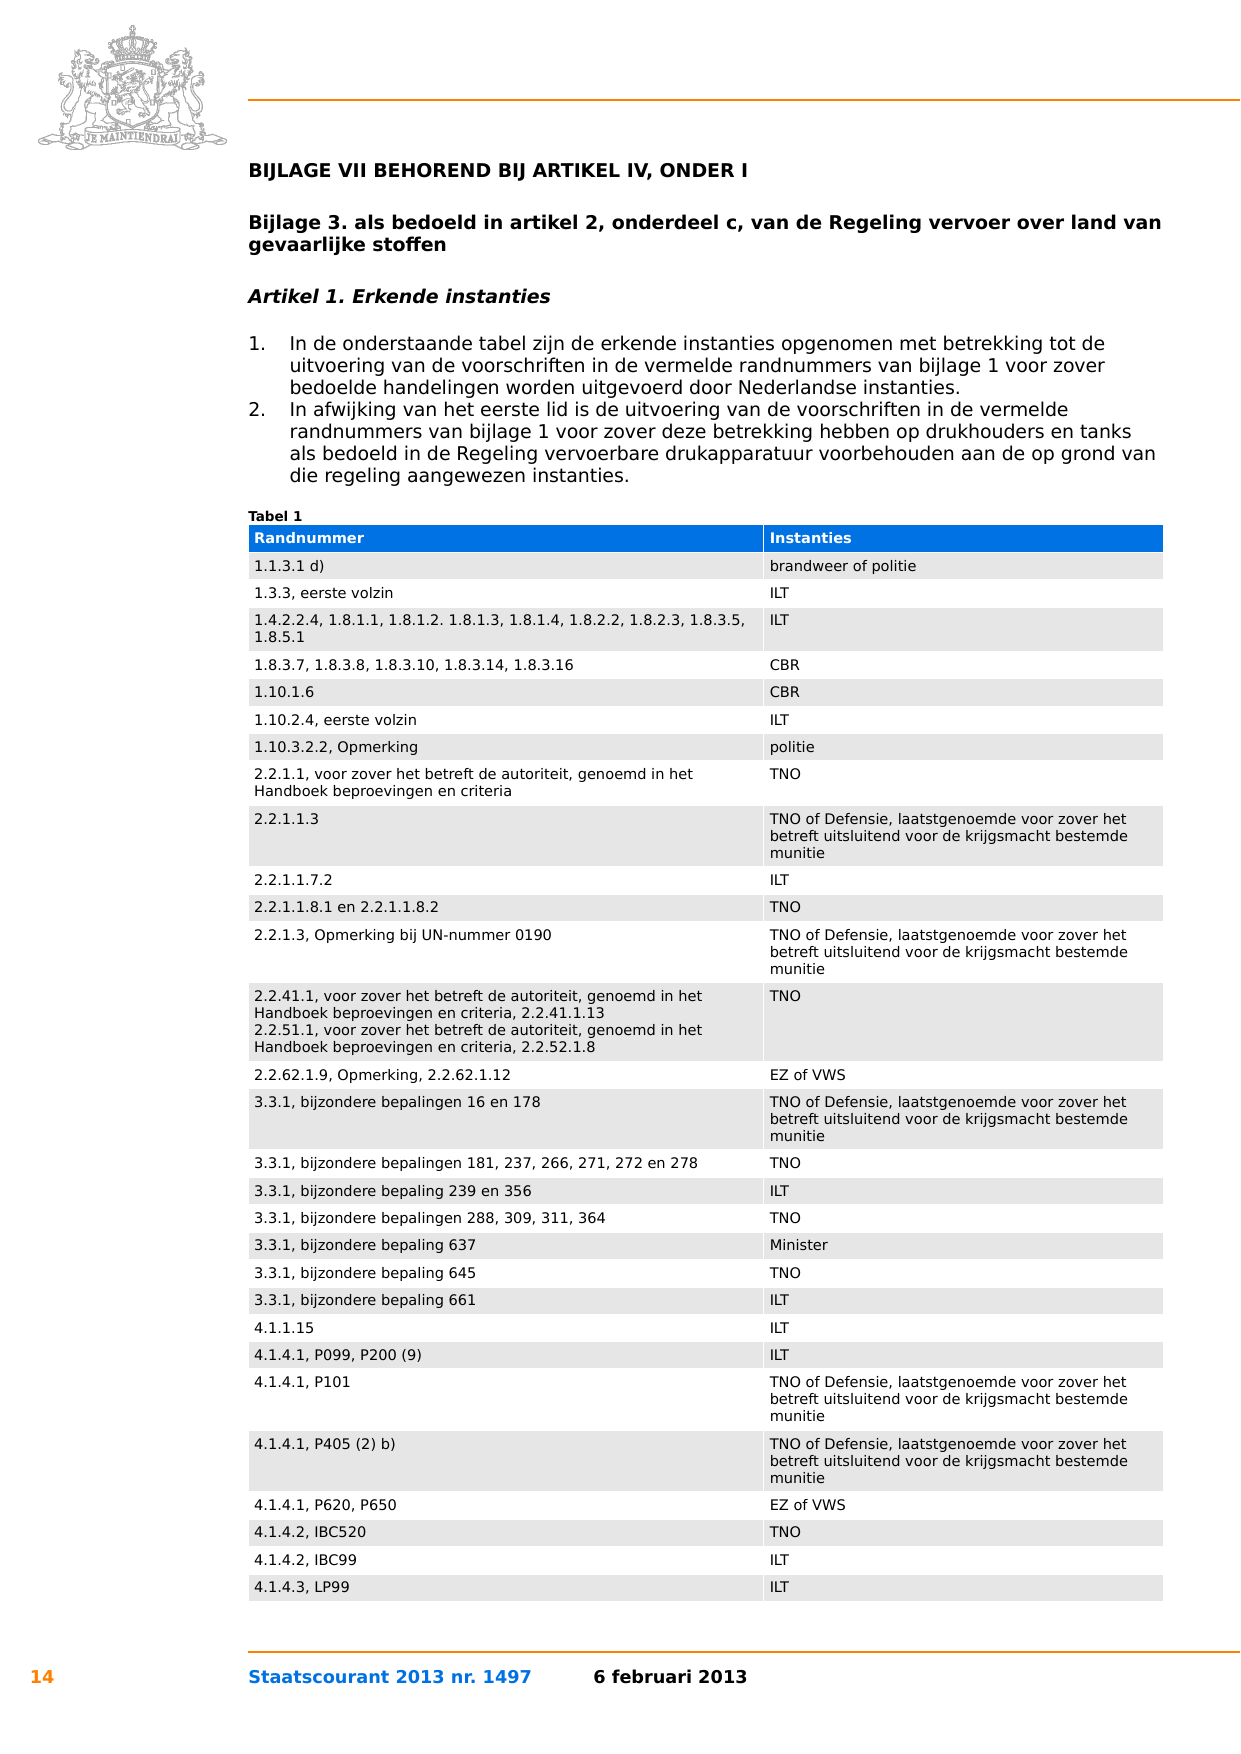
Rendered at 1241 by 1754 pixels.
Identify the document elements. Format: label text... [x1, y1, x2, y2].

table_header Tabel 1 [248, 509, 1163, 524]
table_cell ILT [764, 1547, 1163, 1573]
table_cell TNO [764, 761, 1163, 805]
table_cell TNO of Defensie, laatstgenoemde voor zover het betreft uitsluitend voor de krijgsmacht bestemde munitie [764, 1370, 1163, 1430]
table_cell TNO [764, 983, 1163, 1061]
table_cell TNO of Defensie, laatstgenoemde voor zover het betreft uitsluitend voor de krijgsmacht bestemde munitie [764, 1431, 1163, 1491]
table_cell 4.1.4.1, P101 [249, 1370, 763, 1430]
subtitle Artikel 1. Erkende instanties [248, 286, 1163, 308]
table_cell 3.3.1, bijzondere bepalingen 181, 237, 266, 271, 272 en 278 [249, 1150, 763, 1177]
table_cell ILT [764, 1178, 1163, 1204]
subtitle BIJLAGE VII BEHOREND BIJ ARTIKEL IV, ONDER I [248, 160, 1163, 182]
table_cell 1.8.3.7, 1.8.3.8, 1.8.3.10, 1.8.3.14, 1.8.3.16 [249, 652, 763, 678]
table_cell 4.1.4.1, P405 (2) b) [249, 1431, 763, 1491]
table_cell 1.4.2.2.4, 1.8.1.1, 1.8.1.2. 1.8.1.3, 1.8.1.4, 1.8.2.2, 1.8.2.3, 1.8.3.5, 1.8.5.1 [249, 608, 763, 651]
table_cell ILT [764, 1315, 1163, 1341]
table_cell 4.1.1.15 [249, 1315, 763, 1341]
table_cell Randnummer [249, 525, 763, 552]
table_cell ILT [764, 1575, 1163, 1601]
table_cell TNO [764, 1520, 1163, 1546]
table_cell TNO of Defensie, laatstgenoemde voor zover het betreft uitsluitend voor de krijgsmacht bestemde munitie [764, 1089, 1163, 1149]
table_cell 2.2.1.1.3 [249, 806, 763, 866]
table_cell 3.3.1, bijzondere bepalingen 288, 309, 311, 364 [249, 1205, 763, 1232]
table_cell 1.10.2.4, eerste volzin [249, 707, 763, 733]
table_cell 2.2.1.1.7.2 [249, 867, 763, 893]
table_cell 1.10.1.6 [249, 679, 763, 706]
table_cell CBR [764, 679, 1163, 706]
table_cell 1.10.3.2.2, Opmerking [249, 734, 763, 760]
table_cell 4.1.4.1, P099, P200 (9) [249, 1342, 763, 1368]
picture [38, 25, 227, 150]
table_cell TNO [764, 1205, 1163, 1232]
table_cell TNO [764, 1150, 1163, 1177]
table_cell 2.2.41.1, voor zover het betreft de autoriteit, genoemd in het Handboek beproevingen en criteria, 2.2.41.1.13 2.2.51.1, voor zover het betreft de autoriteit, genoemd in het Handboek beproevingen en criteria, 2.2.52.1.8 [249, 983, 763, 1061]
text 1. In de onderstaande tabel zijn de erkende instanties opgenomen met betrekking tot de uitvoering van de voorschriften in de vermelde randnummers van bijlage 1 voor zover bedoelde handelingen worden uitgevoerd door Nederlandse instanties. [248, 333, 1163, 399]
table_cell 3.3.1, bijzondere bepaling 637 [249, 1233, 763, 1259]
table_cell TNO [764, 895, 1163, 921]
table_cell ILT [764, 1288, 1163, 1314]
table_cell 1.1.3.1 d) [249, 553, 763, 579]
subtitle Bijlage 3. als bedoeld in artikel 2, onderdeel c, van de Regeling vervoer over land van gevaarlijke stoffen [248, 212, 1163, 256]
table_cell 4.1.4.1, P620, P650 [249, 1492, 763, 1519]
table_cell 2.2.1.3, Opmerking bij UN-nummer 0190 [249, 922, 763, 982]
table_cell 3.3.1, bijzondere bepalingen 16 en 178 [249, 1089, 763, 1149]
text 2. In afwijking van het eerste lid is de uitvoering van de voorschriften in de vermelde randnummers van bijlage 1 voor zover deze betrekking hebben op drukhouders en tanks als bedoeld in de Regeling vervoerbare drukapparatuur voorbehouden aan de op grond van die regeling aangewezen instanties. [248, 399, 1163, 487]
table_cell politie [764, 734, 1163, 760]
table_cell 3.3.1, bijzondere bepaling 239 en 356 [249, 1178, 763, 1204]
table_cell TNO [764, 1260, 1163, 1286]
table_cell ILT [764, 707, 1163, 733]
table_cell brandweer of politie [764, 553, 1163, 579]
table_cell ILT [764, 608, 1163, 651]
table_cell TNO of Defensie, laatstgenoemde voor zover het betreft uitsluitend voor de krijgsmacht bestemde munitie [764, 806, 1163, 866]
table_cell 4.1.4.3, LP99 [249, 1575, 763, 1601]
table_cell 1.3.3, eerste volzin [249, 580, 763, 606]
table_cell ILT [764, 1342, 1163, 1368]
table_cell 3.3.1, bijzondere bepaling 661 [249, 1288, 763, 1314]
table_cell ILT [764, 580, 1163, 606]
table_cell EZ of VWS [764, 1062, 1163, 1088]
table_cell Instanties [764, 525, 1163, 552]
table_cell ILT [764, 867, 1163, 893]
table_cell 4.1.4.2, IBC520 [249, 1520, 763, 1546]
table_cell 4.1.4.2, IBC99 [249, 1547, 763, 1573]
table_cell EZ of VWS [764, 1492, 1163, 1519]
table_cell 3.3.1, bijzondere bepaling 645 [249, 1260, 763, 1286]
table_cell TNO of Defensie, laatstgenoemde voor zover het betreft uitsluitend voor de krijgsmacht bestemde munitie [764, 922, 1163, 982]
table_cell Minister [764, 1233, 1163, 1259]
table_cell CBR [764, 652, 1163, 678]
table_cell 2.2.62.1.9, Opmerking, 2.2.62.1.12 [249, 1062, 763, 1088]
table_cell 2.2.1.1.8.1 en 2.2.1.1.8.2 [249, 895, 763, 921]
table_cell 2.2.1.1, voor zover het betreft de autoriteit, genoemd in het Handboek beproevingen en criteria [249, 761, 763, 805]
